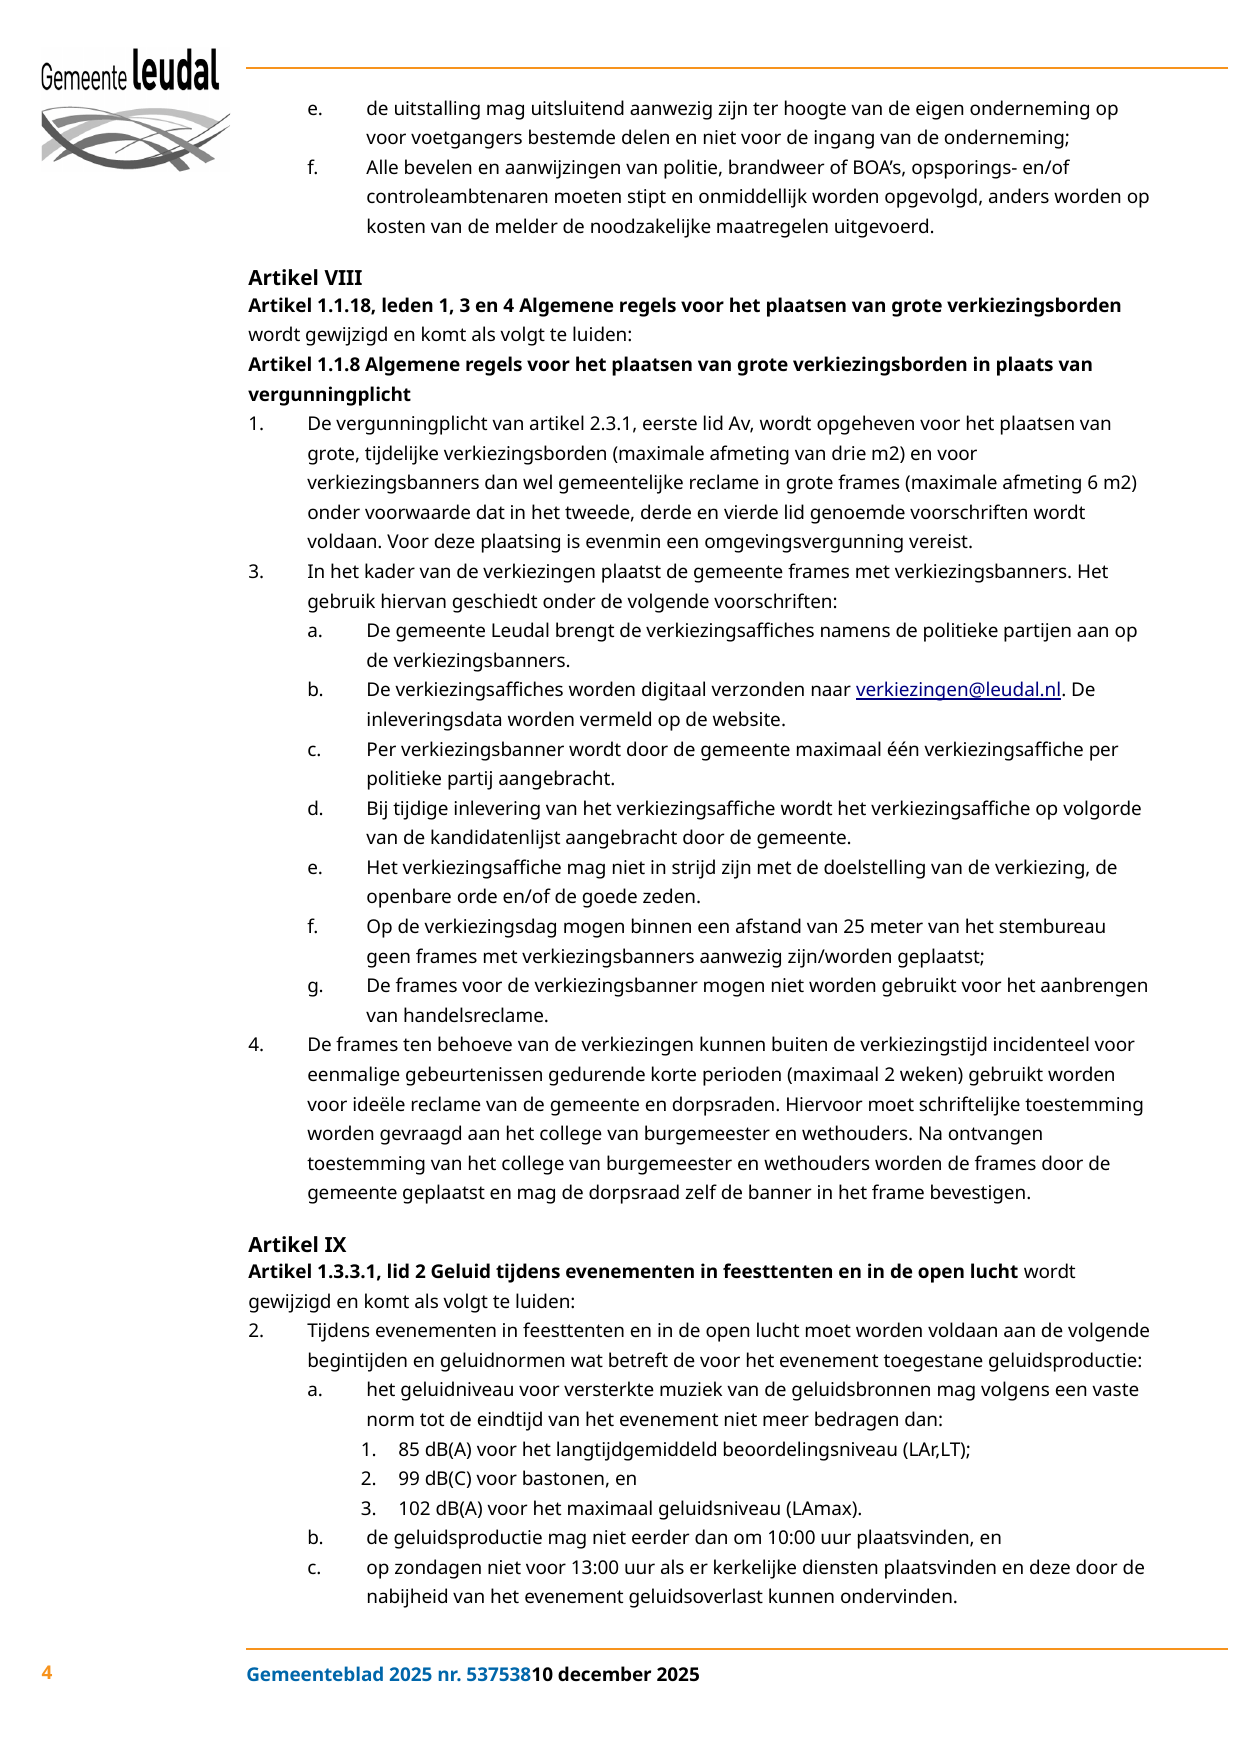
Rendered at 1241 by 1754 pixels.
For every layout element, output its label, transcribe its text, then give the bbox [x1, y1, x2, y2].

list De vergunningplicht van artikel 2.3.1, eerste lid Av, wordt opgeheven voor het plaatsen van grote, tijdelijke verkiezingsborden (maximale afmeting van drie m2) en voor verkiezingsbanners dan wel gemeentelijke reclame in grote frames (maximale afmeting 6 m2) onder voorwaarde dat in het tweede, derde en vierde lid genoemde voorschriften wordt voldaan. Voor deze plaatsing is evenmin een omgevingsvergunning vereist. [248, 410, 1152, 554]
list Alle bevelen en aanwijzingen van politie, brandweer of BOA’s, opsporings- en/of controleambtenaren moeten stipt en onmiddellijk worden opgevolgd, anders worden op kosten van de melder de noodzakelijke maatregelen uitgevoerd. [307, 154, 1152, 239]
list 85 dB(A) voor het langtijdgemiddeld beoordelingsniveau (LAr,LT); [361, 1436, 1152, 1462]
text Artikel IX [248, 1230, 1152, 1258]
list De gemeente Leudal brengt de verkiezingsaffiches namens de politieke partijen aan op de verkiezingsbanners. [307, 617, 1152, 673]
list De verkiezingsaffiches worden digitaal verzonden naar verkiezingen@leudal.nl. De inleveringsdata worden vermeld op de website. [307, 677, 1152, 732]
list De frames voor de verkiezingsbanner mogen niet worden gebruikt voor het aanbrengen van handelsreclame. [307, 972, 1152, 1028]
list 102 dB(A) voor het maximaal geluidsniveau (LAmax). [361, 1495, 1152, 1521]
list In het kader van de verkiezingen plaatst de gemeente frames met verkiezingsbanners. Het gebruik hiervan geschiedt onder de volgende voorschriften: [248, 558, 1152, 613]
list op zondagen niet voor 13:00 uur als er kerkelijke diensten plaatsvinden en deze door de nabijheid van het evenement geluidsoverlast kunnen ondervinden. [307, 1554, 1152, 1609]
picture [41, 47, 231, 172]
list Het verkiezingsaffiche mag niet in strijd zijn met de doelstelling van de verkiezing, de openbare orde en/of de goede zeden. [307, 854, 1152, 909]
list de uitstalling mag uitsluitend aanwezig zijn ter hoogte van de eigen onderneming op voor voetgangers bestemde delen en niet voor de ingang van de onderneming; [307, 95, 1152, 150]
list 99 dB(C) voor bastonen, en [361, 1465, 1152, 1491]
text Artikel 1.1.8 Algemene regels voor het plaatsen van grote verkiezingsborden in plaats van vergunningplicht [248, 351, 1152, 406]
text Artikel 1.1.18, leden 1, 3 en 4 Algemene regels voor het plaatsen van grote verkiezingsborden wordt gewijzigd en komt als volgt te luiden: [248, 292, 1152, 347]
list Tijdens evenementen in feesttenten en in de open lucht moet worden voldaan aan de volgende begintijden en geluidnormen wat betreft de voor het evenement toegestane geluidsproductie: [248, 1317, 1152, 1373]
list Per verkiezingsbanner wordt door de gemeente maximaal één verkiezingsaffiche per politieke partij aangebracht. [307, 736, 1152, 791]
list het geluidniveau voor versterkte muziek van de geluidsbronnen mag volgens een vaste norm tot de eindtijd van het evenement niet meer bedragen dan: [307, 1377, 1152, 1432]
list de geluidsproductie mag niet eerder dan om 10:00 uur plaatsvinden, en [307, 1524, 1152, 1550]
text Artikel 1.3.3.1, lid 2 Geluid tijdens evenementen in feesttenten en in de open lucht wordt gewijzigd en komt als volgt te luiden: [248, 1258, 1152, 1314]
list De frames ten behoeve van de verkiezingen kunnen buiten de verkiezingstijd incidenteel voor eenmalige gebeurtenissen gedurende korte perioden (maximaal 2 weken) gebruikt worden voor ideële reclame van de gemeente en dorpsraden. Hiervoor moet schriftelijke toestemming worden gevraagd aan het college van burgemeester en wethouders. Na ontvangen toestemming van het college van burgemeester en wethouders worden de frames door de gemeente geplaatst en mag de dorpsraad zelf de banner in het frame bevestigen. [248, 1032, 1152, 1205]
text Artikel VIII [248, 263, 1152, 292]
list Op de verkiezingsdag mogen binnen een afstand van 25 meter van het stembureau geen frames met verkiezingsbanners aanwezig zijn/worden geplaatst; [307, 913, 1152, 968]
list Bij tijdige inlevering van het verkiezingsaffiche wordt het verkiezingsaffiche op volgorde van de kandidatenlijst aangebracht door de gemeente. [307, 795, 1152, 850]
